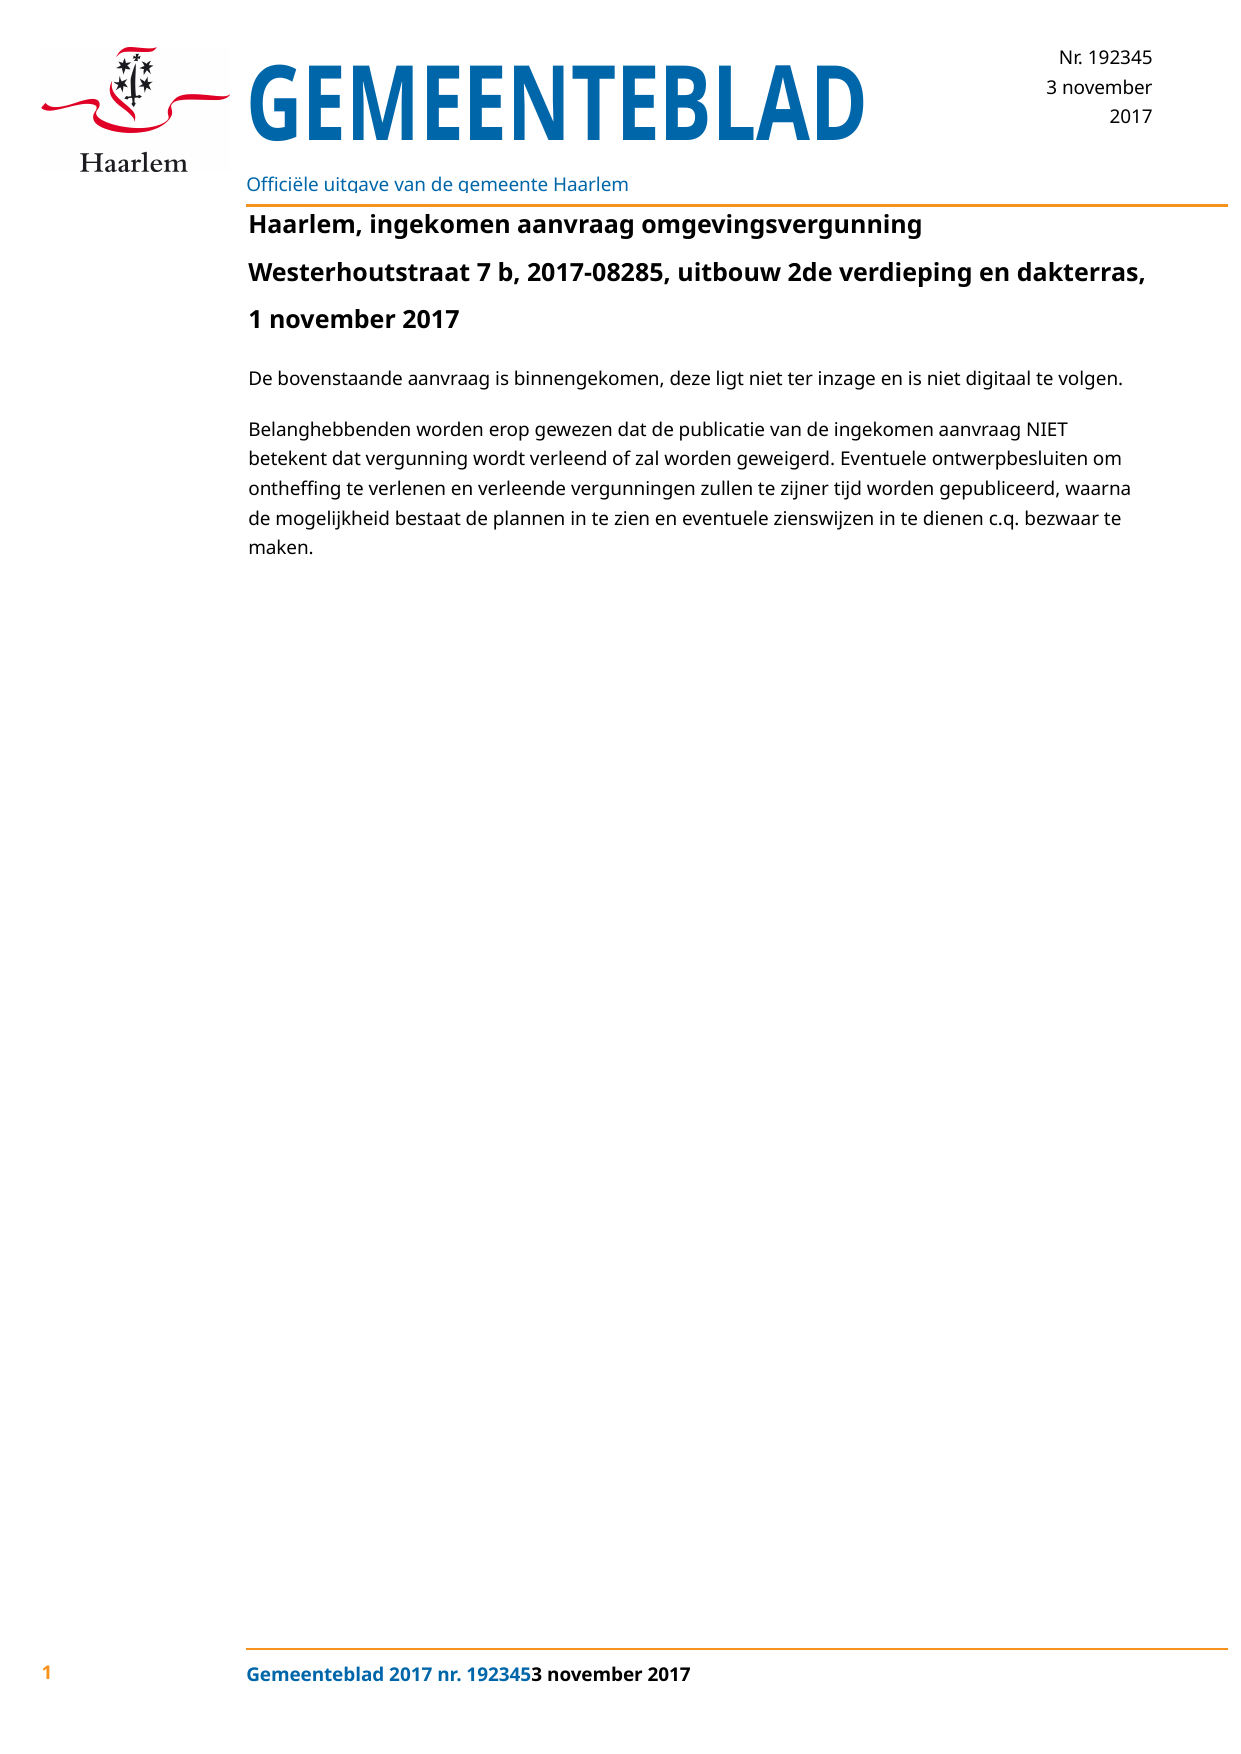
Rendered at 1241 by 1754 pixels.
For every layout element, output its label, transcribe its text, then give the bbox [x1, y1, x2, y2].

text Haarlem, ingekomen aanvraag omgevingsvergunning Westerhoutstraat 7 b, 2017-08285, uitbouw 2de verdieping en dakterras, 1 november 2017 [248, 207, 1152, 336]
text Belanghebbenden worden erop gewezen dat de publicatie van de ingekomen aanvraag NIET betekent dat vergunning wordt verleend of zal worden geweigerd. Eventuele ontwerpbesluiten om ontheffing te verlenen en verleende vergunningen zullen te zijner tijd worden gepubliceerd, waarna de mogelijkheid bestaat de plannen in te zien en eventuele zienswijzen in te dienen c.q. bezwaar te maken. [248, 416, 1152, 560]
text De bovenstaande aanvraag is binnengekomen, deze ligt niet ter inzage en is niet digitaal te volgen. [248, 366, 1152, 391]
picture [41, 47, 231, 172]
